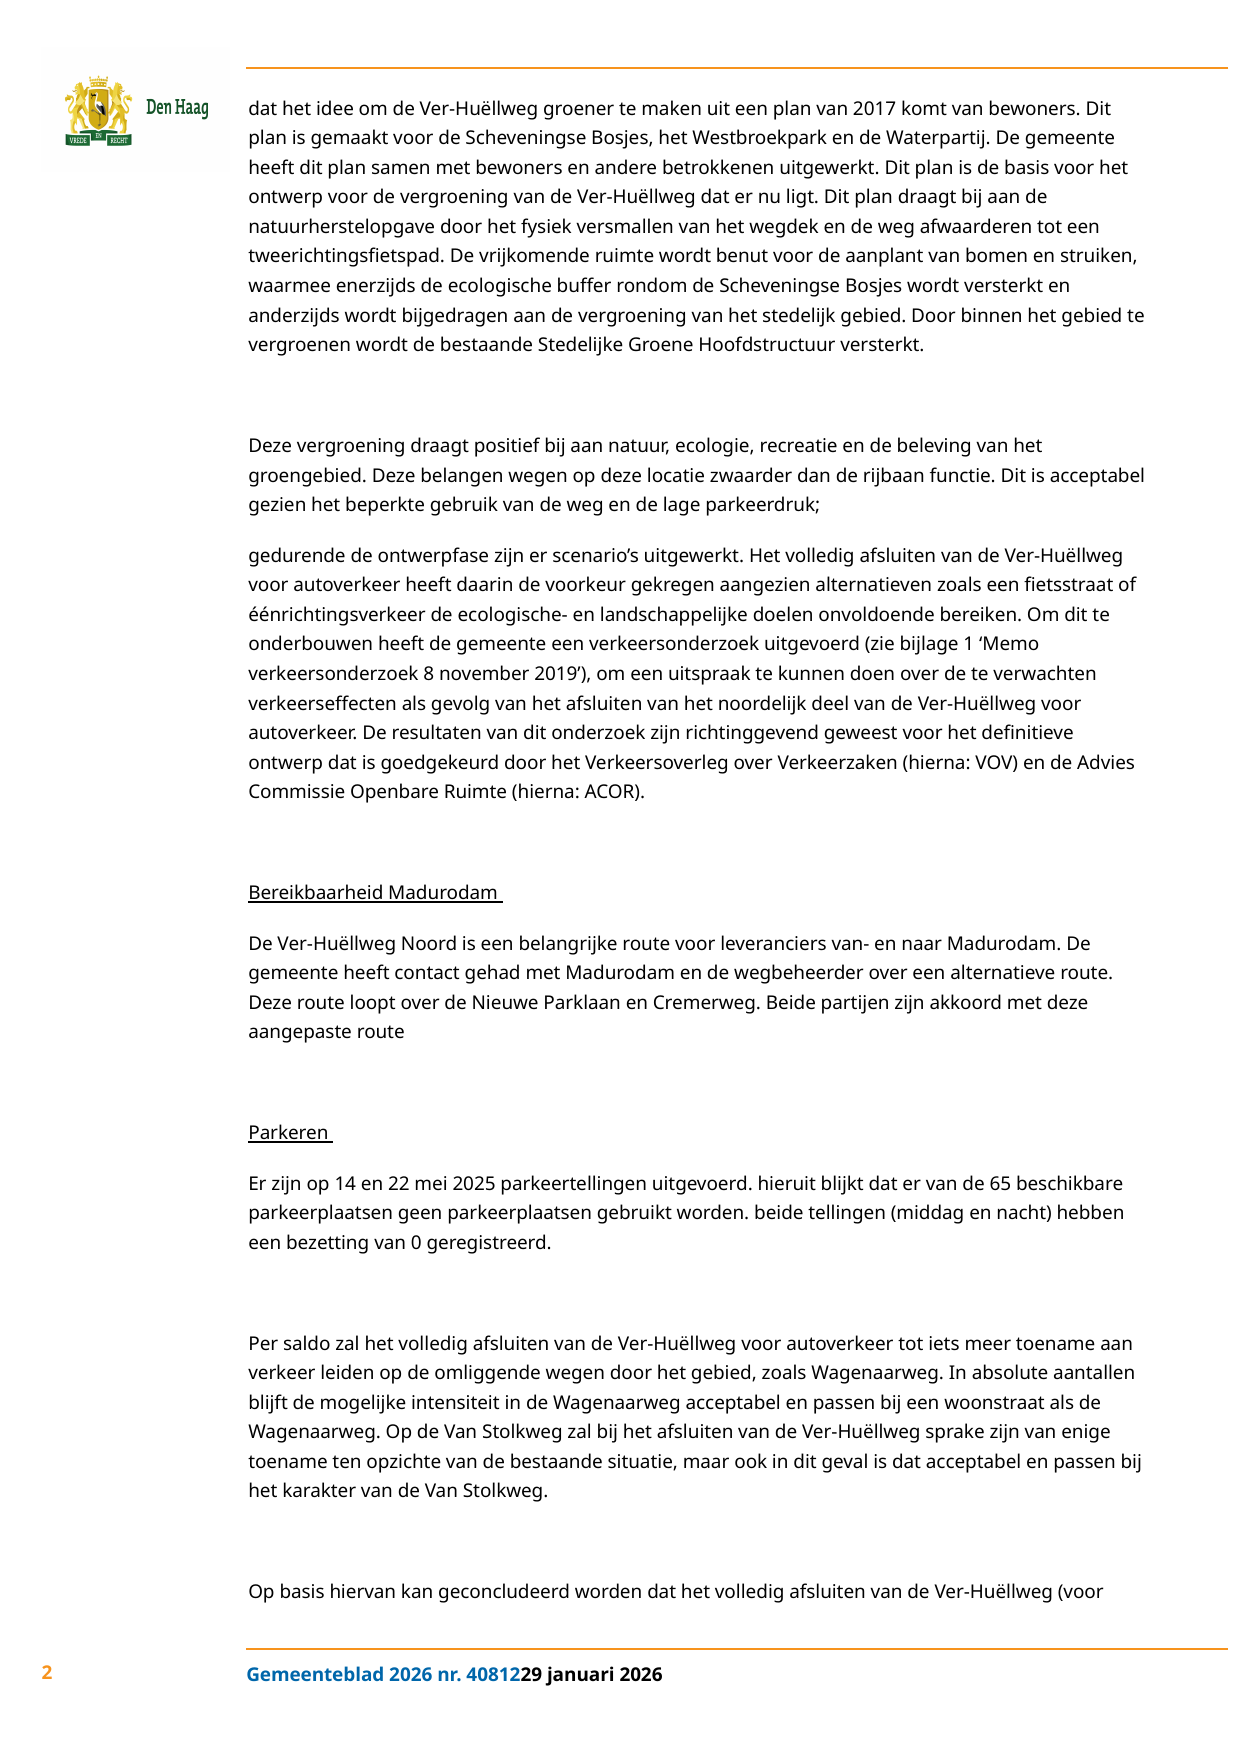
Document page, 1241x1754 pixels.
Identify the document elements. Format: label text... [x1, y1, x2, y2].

text Parkeren [248, 1119, 1152, 1145]
text De Ver-Huëllweg Noord is een belangrijke route voor leveranciers van- en naar Madurodam. De gemeente heeft contact gehad met Madurodam en de wegbeheerder over een alternatieve route. Deze route loopt over de Nieuwe Parklaan en Cremerweg. Beide partijen zijn akkoord met deze aangepaste route [248, 930, 1152, 1044]
text gedurende de ontwerpfase zijn er scenario’s uitgewerkt. Het volledig afsluiten van de Ver-Huëllweg voor autoverkeer heeft daarin de voorkeur gekregen aangezien alternatieven zoals een fietsstraat of éénrichtingsverkeer de ecologische- en landschappelijke doelen onvoldoende bereiken. Om dit te onderbouwen heeft de gemeente een verkeersonderzoek uitgevoerd (zie bijlage 1 ‘Memo verkeersonderzoek 8 november 2019’), om een uitspraak te kunnen doen over de te verwachten verkeerseffecten als gevolg van het afsluiten van het noordelijk deel van de Ver-Huëllweg voor autoverkeer. De resultaten van dit onderzoek zijn richtinggevend geweest voor het definitieve ontwerp dat is goedgekeurd door het Verkeersoverleg over Verkeerzaken (hierna: VOV) en de Advies Commissie Openbare Ruimte (hierna: ACOR). [248, 542, 1152, 804]
text Op basis hiervan kan geconcludeerd worden dat het volledig afsluiten van de Ver-Huëllweg (voor [248, 1578, 1152, 1604]
text Er zijn op 14 en 22 mei 2025 parkeertellingen uitgevoerd. hieruit blijkt dat er van de 65 beschikbare parkeerplaatsen geen parkeerplaatsen gebruikt worden. beide tellingen (middag en nacht) hebben een bezetting van 0 geregistreerd. [248, 1170, 1152, 1255]
text Per saldo zal het volledig afsluiten van de Ver-Huëllweg voor autoverkeer tot iets meer toename aan verkeer leiden op de omliggende wegen door het gebied, zoals Wagenaarweg. In absolute aantallen blijft de mogelijke intensiteit in de Wagenaarweg acceptabel en passen bij een woonstraat als de Wagenaarweg. Op de Van Stolkweg zal bij het afsluiten van de Ver-Huëllweg sprake zijn van enige toename ten opzichte van de bestaande situatie, maar ook in dit geval is dat acceptabel en passen bij het karakter van de Van Stolkweg. [248, 1330, 1152, 1503]
text Deze vergroening draagt positief bij aan natuur, ecologie, recreatie en de beleving van het groengebied. Deze belangen wegen op deze locatie zwaarder dan de rijbaan functie. Dit is acceptabel gezien het beperkte gebruik van de weg en de lage parkeerdruk; [248, 432, 1152, 517]
picture [41, 47, 231, 172]
text dat het idee om de Ver-Huëllweg groener te maken uit een plan van 2017 komt van bewoners. Dit plan is gemaakt voor de Scheveningse Bosjes, het Westbroekpark en de Waterpartij. De gemeente heeft dit plan samen met bewoners en andere betrokkenen uitgewerkt. Dit plan is de basis voor het ontwerp voor de vergroening van de Ver-Huëllweg dat er nu ligt. Dit plan draagt bij aan de natuurherstelopgave door het fysiek versmallen van het wegdek en de weg afwaarderen tot een tweerichtingsfietspad. De vrijkomende ruimte wordt benut voor de aanplant van bomen en struiken, waarmee enerzijds de ecologische buffer rondom de Scheveningse Bosjes wordt versterkt en anderzijds wordt bijgedragen aan de vergroening van het stedelijk gebied. Door binnen het gebied te vergroenen wordt de bestaande Stedelijke Groene Hoofdstructuur versterkt. [248, 95, 1152, 357]
text Bereikbaarheid Madurodam [248, 879, 1152, 905]
